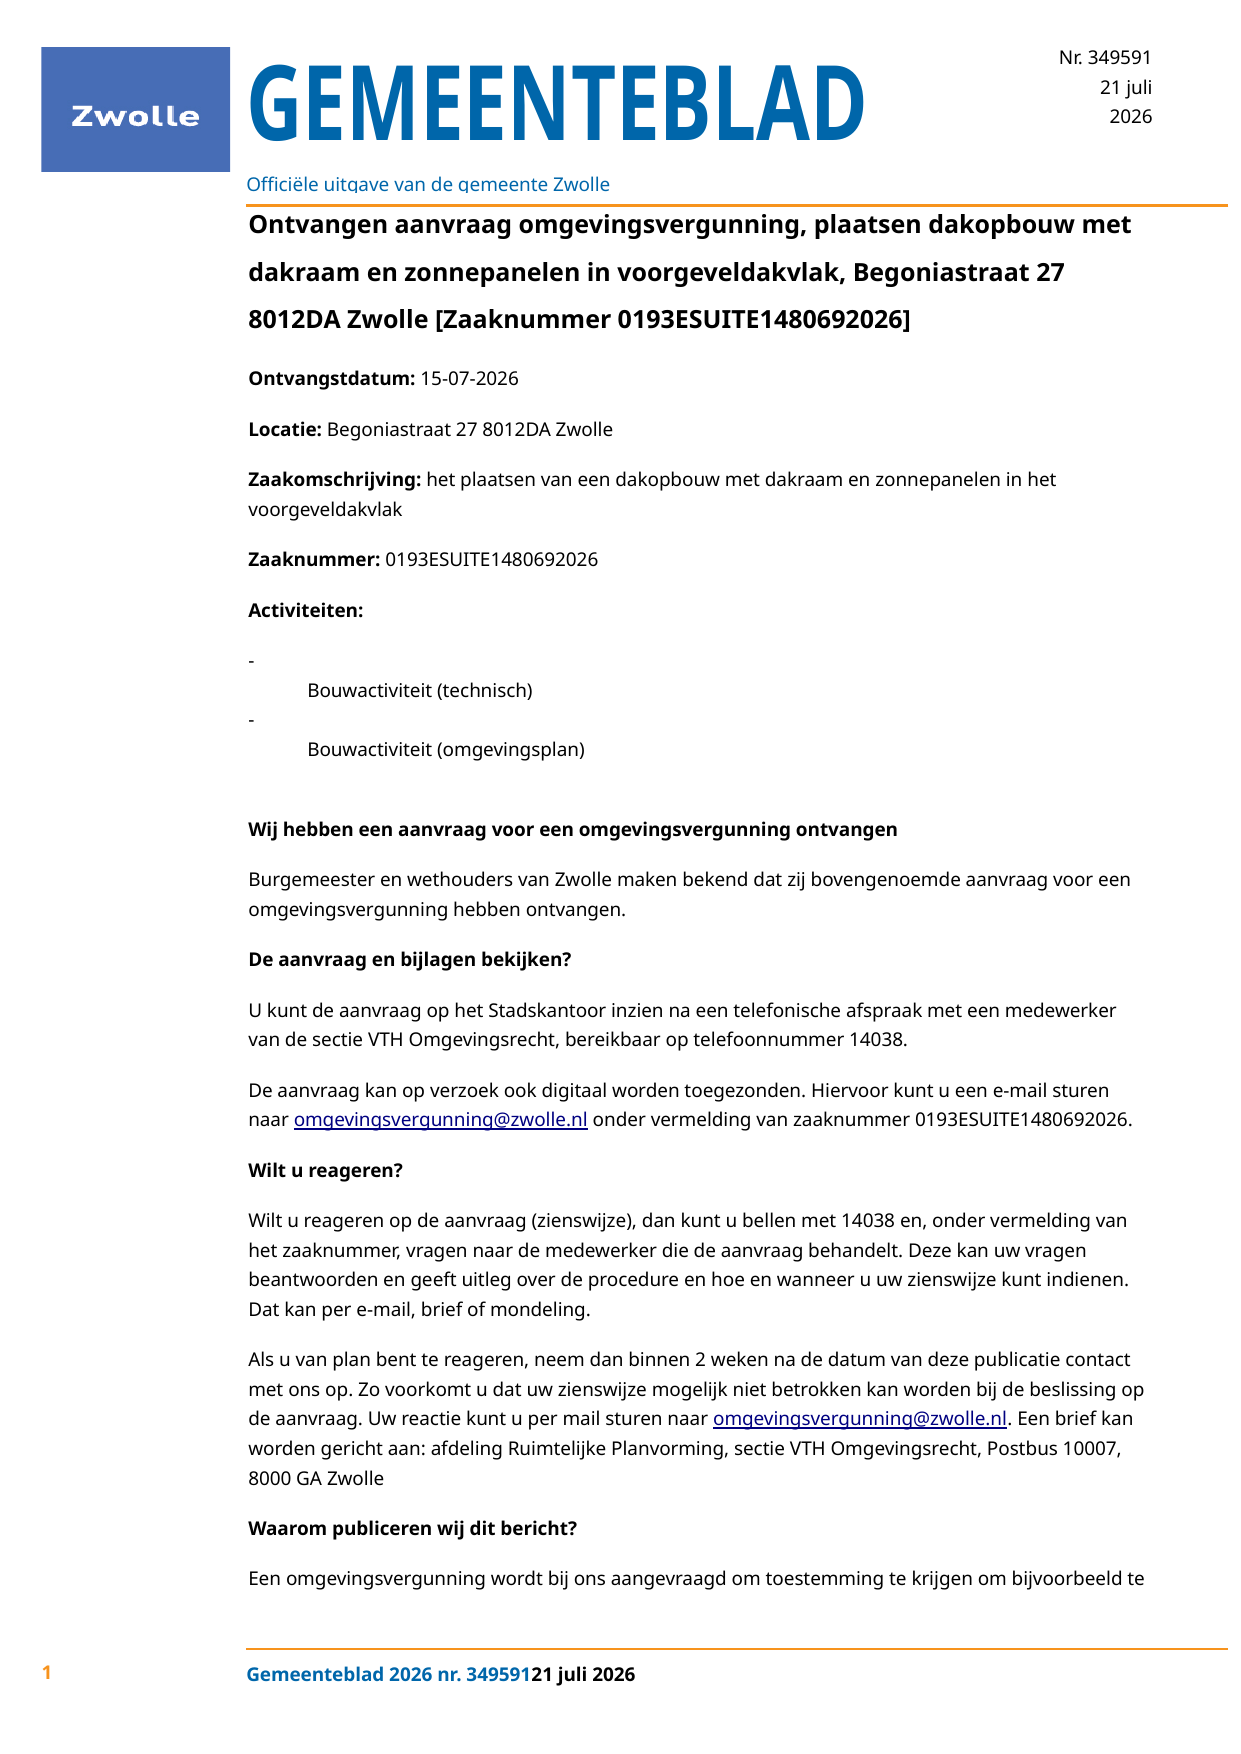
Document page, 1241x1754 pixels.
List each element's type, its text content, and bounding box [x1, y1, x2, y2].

list Bouwactiviteit (technisch) [248, 677, 1152, 702]
text Wilt u reageren? [248, 1157, 1152, 1182]
text Als u van plan bent te reageren, neem dan binnen 2 weken na de datum van deze publicatie contact met ons op. Zo voorkomt u dat uw zienswijze mogelijk niet betrokken kan worden bij de beslissing op de aanvraag. Uw reactie kunt u per mail sturen naar omgevingsvergunning@zwolle.nl. Een brief kan worden gericht aan: afdeling Ruimtelijke Planvorming, sectie VTH Omgevingsrecht, Postbus 10007, 8000 GA Zwolle [248, 1346, 1152, 1490]
text Zaakomschrijving: het plaatsen van een dakopbouw met dakraam en zonnepanelen in het voorgeveldakvlak [248, 466, 1152, 522]
text De aanvraag en bijlagen bekijken? [248, 946, 1152, 972]
text Activiteiten: [248, 597, 1152, 622]
text Ontvangstdatum: 15-07-2026 [248, 366, 1152, 391]
text Locatie: Begoniastraat 27 8012DA Zwolle [248, 416, 1152, 442]
list Bouwactiviteit (omgevingsplan) [248, 736, 1152, 762]
text Een omgevingsvergunning wordt bij ons aangevraagd om toestemming te krijgen om bijvoorbeeld te [248, 1566, 1152, 1591]
text Burgemeester en wethouders van Zwolle maken bekend dat zij bovengenoemde aanvraag voor een omgevingsvergunning hebben ontvangen. [248, 866, 1152, 922]
text Wij hebben een aanvraag voor een omgevingsvergunning ontvangen [248, 816, 1152, 842]
text Waarom publiceren wij dit bericht? [248, 1515, 1152, 1541]
text U kunt de aanvraag op het Stadskantoor inzien na een telefonische afspraak met een medewerker van de sectie VTH Omgevingsrecht, bereikbaar op telefoonnummer 14038. [248, 997, 1152, 1052]
text De aanvraag kan op verzoek ook digitaal worden toegezonden. Hiervoor kunt u een e-mail sturen naar omgevingsvergunning@zwolle.nl onder vermelding van zaaknummer 0193ESUITE1480692026. [248, 1077, 1152, 1132]
text Ontvangen aanvraag omgevingsvergunning, plaatsen dakopbouw met dakraam en zonnepanelen in voorgeveldakvlak, Begoniastraat 27 8012DA Zwolle [Zaaknummer 0193ESUITE1480692026] [248, 207, 1152, 336]
picture [41, 47, 231, 172]
text Wilt u reageren op de aanvraag (zienswijze), dan kunt u bellen met 14038 en, onder vermelding van het zaaknummer, vragen naar de medewerker die de aanvraag behandelt. Deze kan uw vragen beantwoorden en geeft uitleg over de procedure en hoe en wanneer u uw zienswijze kunt indienen. Dat kan per e-mail, brief of mondeling. [248, 1207, 1152, 1322]
text Zaaknummer: 0193ESUITE1480692026 [248, 546, 1152, 572]
